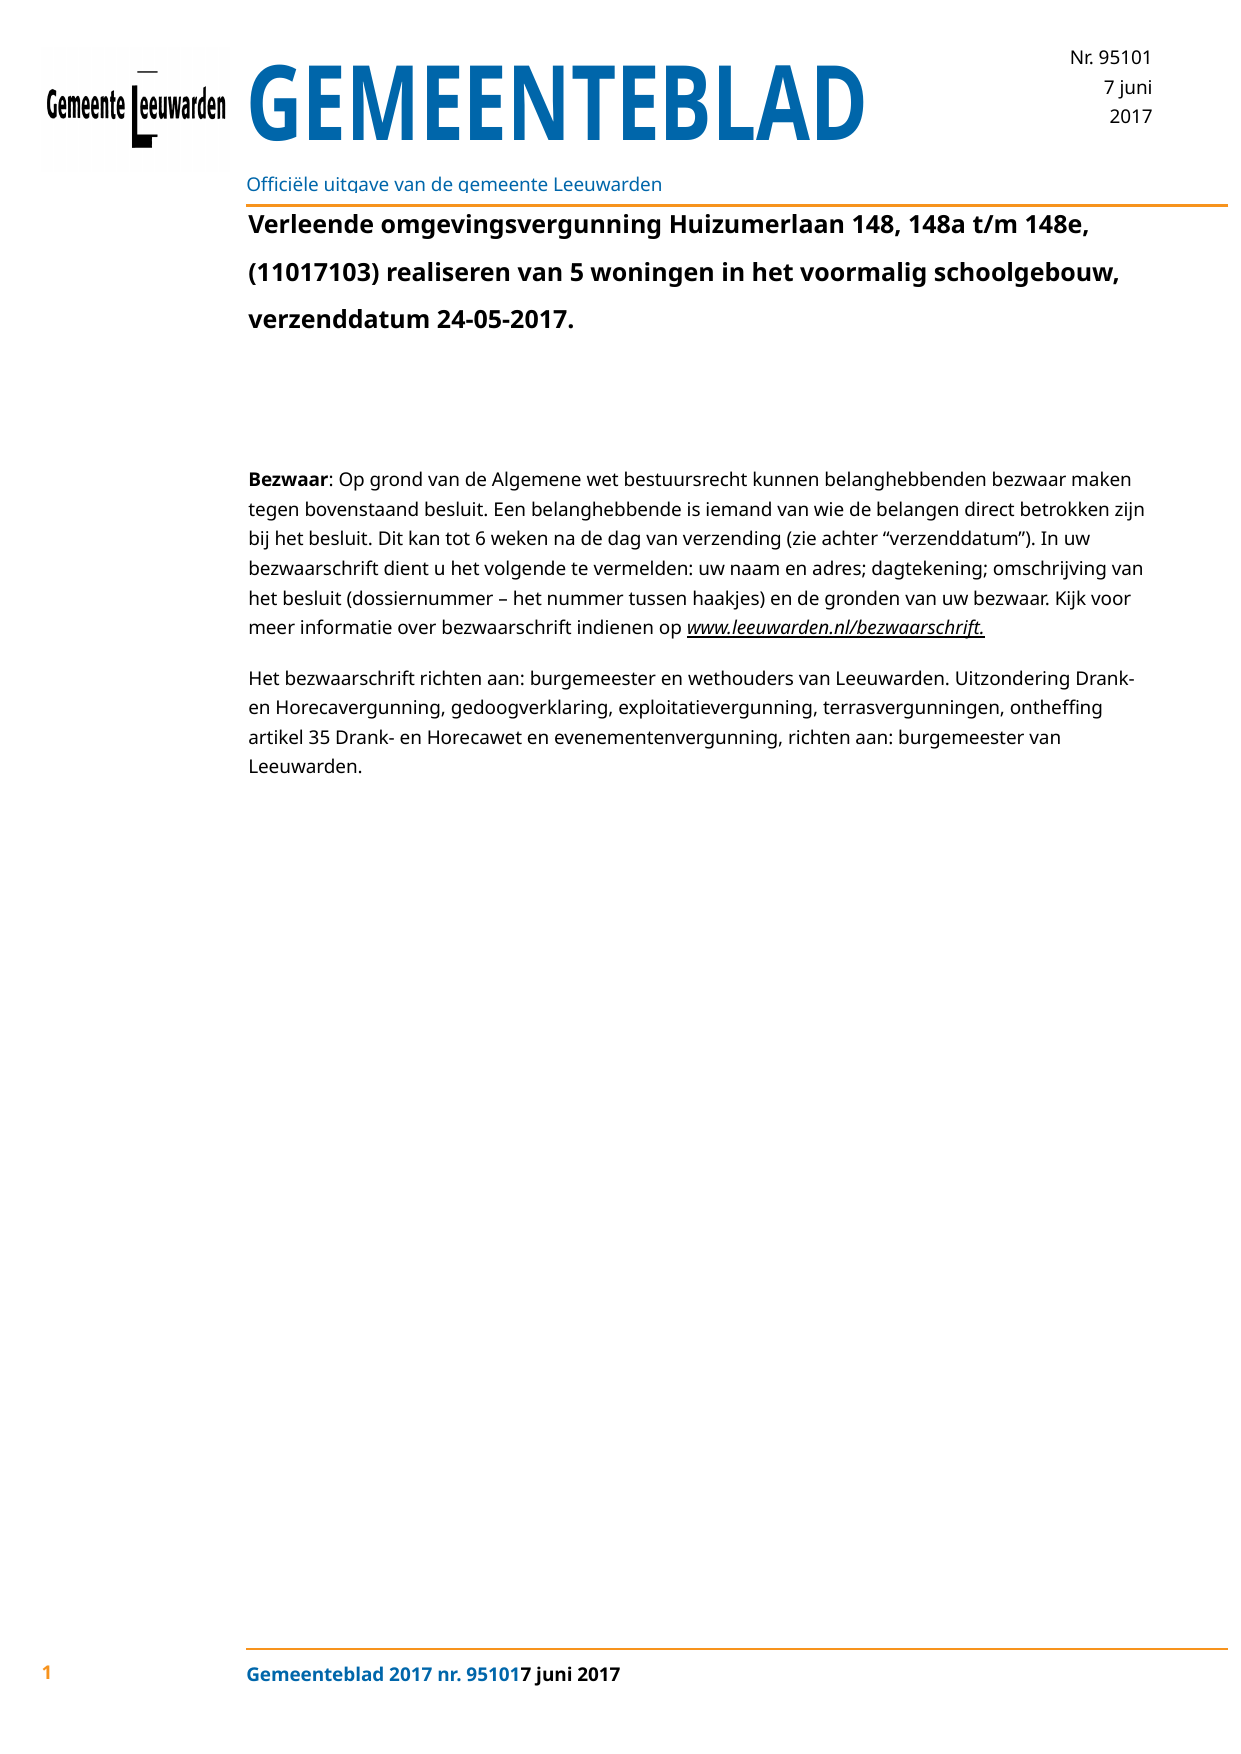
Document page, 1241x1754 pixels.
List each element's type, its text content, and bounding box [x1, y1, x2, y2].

picture [41, 47, 231, 172]
text Verleende omgevingsvergunning Huizumerlaan 148, 148a t/m 148e, (11017103) realiseren van 5 woningen in het voormalig schoolgebouw, verzenddatum 24-05-2017. [248, 207, 1152, 336]
text Bezwaar: Op grond van de Algemene wet bestuursrecht kunnen belanghebbenden bezwaar maken tegen bovenstaand besluit. Een belanghebbende is iemand van wie de belangen direct betrokken zijn bij het besluit. Dit kan tot 6 weken na de dag van verzending (zie achter “verzenddatum”). In uw bezwaarschrift dient u het volgende te vermelden: uw naam en adres; dagtekening; omschrijving van het besluit (dossiernummer – het nummer tussen haakjes) en de gronden van uw bezwaar. Kijk voor meer informatie over bezwaarschrift indienen op www.leeuwarden.nl/bezwaarschrift. [248, 466, 1152, 640]
text Het bezwaarschrift richten aan: burgemeester en wethouders van Leeuwarden. Uitzondering Drank- en Horecavergunning, gedoogverklaring, exploitatievergunning, terrasvergunningen, ontheffing artikel 35 Drank- en Horecawet en evenementenvergunning, richten aan: burgemeester van Leeuwarden. [248, 665, 1152, 779]
